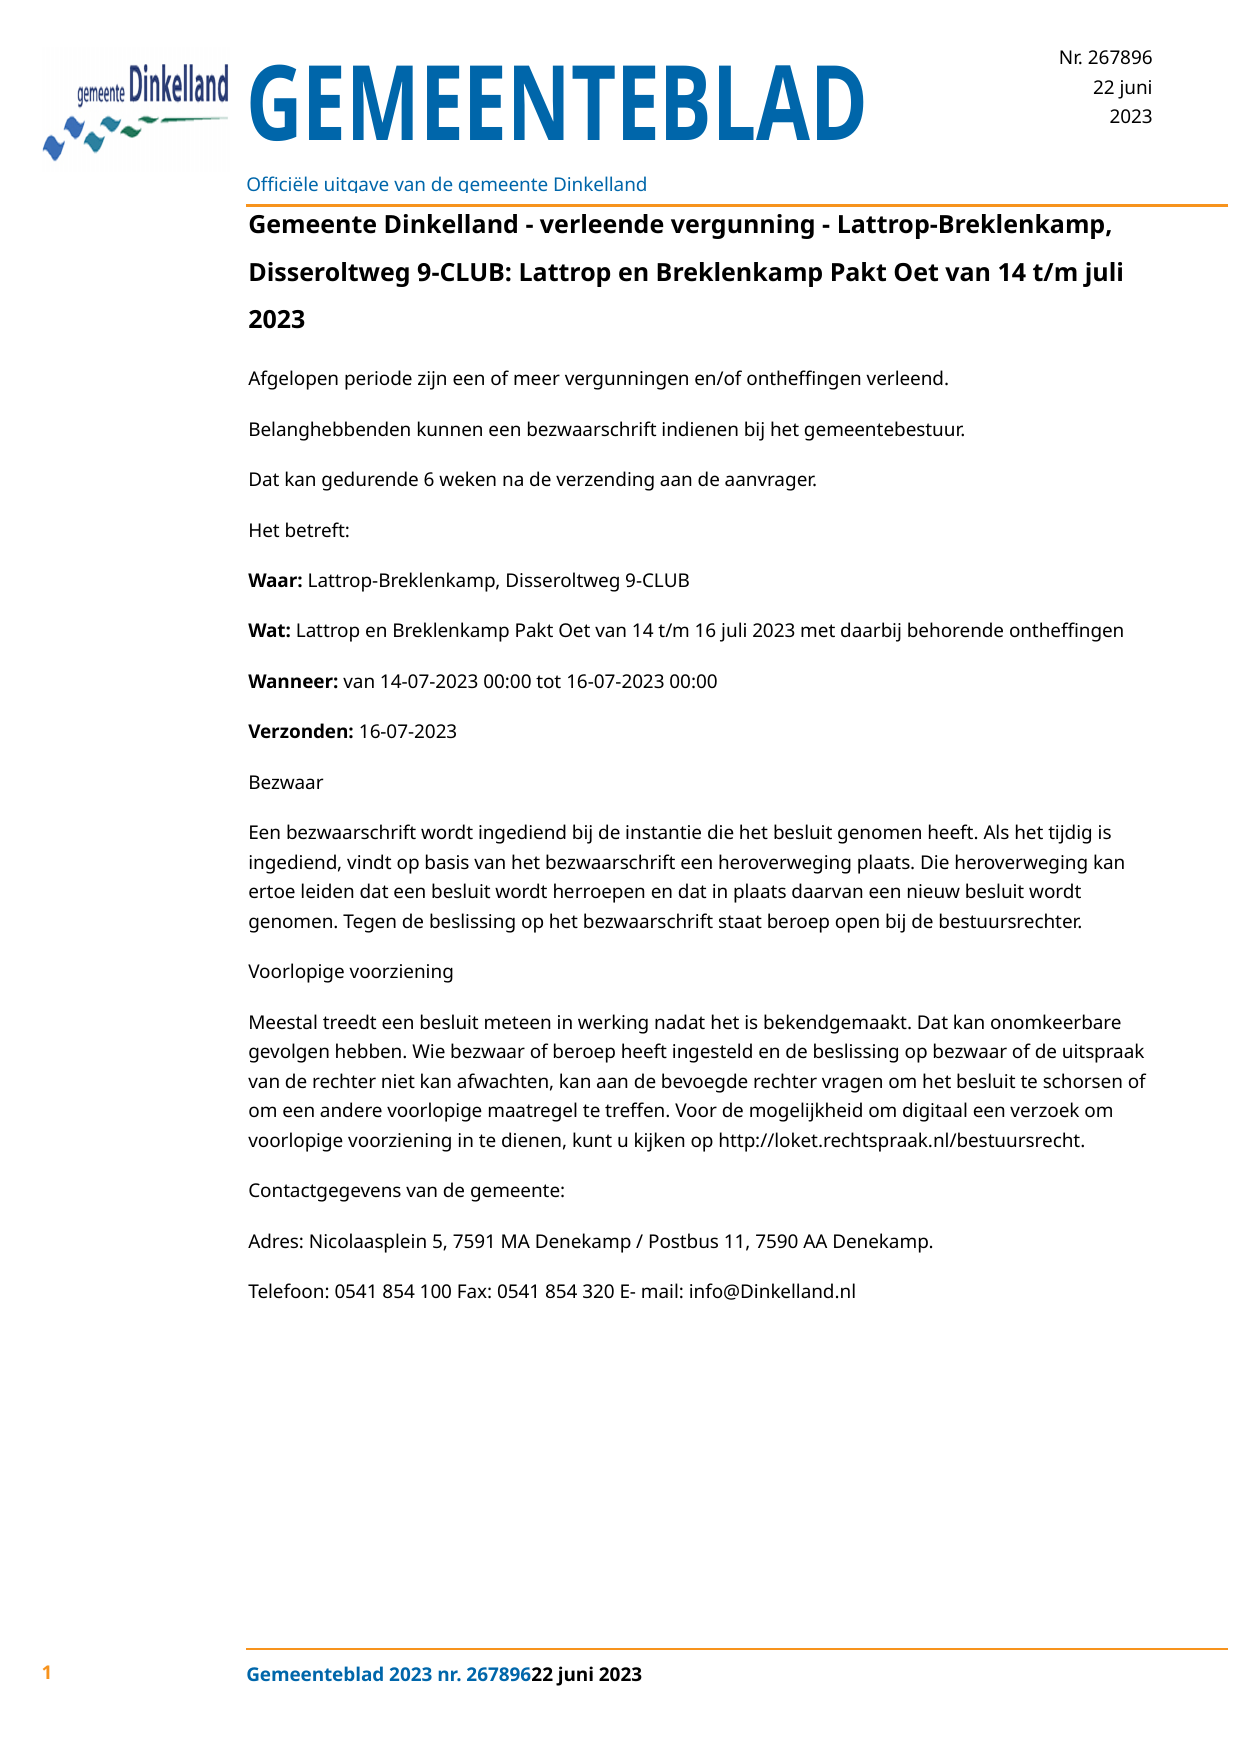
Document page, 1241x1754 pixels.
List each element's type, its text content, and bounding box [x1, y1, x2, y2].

text Een bezwaarschrift wordt ingediend bij de instantie die het besluit genomen heeft. Als het tijdig is ingediend, vindt op basis van het bezwaarschrift een heroverweging plaats. Die heroverweging kan ertoe leiden dat een besluit wordt herroepen en dat in plaats daarvan een nieuw besluit wordt genomen. Tegen de beslissing op het bezwaarschrift staat beroep open bij de bestuursrechter. [248, 819, 1152, 934]
text Belanghebbenden kunnen een bezwaarschrift indienen bij het gemeentebestuur. [248, 416, 1152, 442]
text Het betreft: [248, 517, 1152, 542]
text Dat kan gedurende 6 weken na de verzending aan de aanvrager. [248, 466, 1152, 492]
text Wat: Lattrop en Breklenkamp Pakt Oet van 14 t/m 16 juli 2023 met daarbij behorende ontheffingen [248, 618, 1152, 643]
text Afgelopen periode zijn een of meer vergunningen en/of ontheffingen verleend. [248, 366, 1152, 391]
text Contactgegevens van de gemeente: [248, 1178, 1152, 1203]
text Wanneer: van 14-07-2023 00:00 tot 16-07-2023 00:00 [248, 668, 1152, 694]
text Meestal treedt een besluit meteen in werking nadat het is bekendgemaakt. Dat kan onomkeerbare gevolgen hebben. Wie bezwaar of beroep heeft ingesteld en de beslissing op bezwaar of de uitspraak van de rechter niet kan afwachten, kan aan de bevoegde rechter vragen om het besluit te schorsen of om een andere voorlopige maatregel te treffen. Voor de mogelijkheid om digitaal een verzoek om voorlopige voorziening in te dienen, kunt u kijken op http://loket.rechtspraak.nl/bestuursrecht. [248, 1009, 1152, 1153]
text Gemeente Dinkelland - verleende vergunning - Lattrop-Breklenkamp, Disseroltweg 9-CLUB: Lattrop en Breklenkamp Pakt Oet van 14 t/m juli 2023 [248, 207, 1152, 336]
text Bezwaar [248, 769, 1152, 794]
text Telefoon: 0541 854 100 Fax: 0541 854 320 E- mail: info@Dinkelland.nl [248, 1278, 1152, 1304]
text Verzonden: 16-07-2023 [248, 718, 1152, 744]
text Waar: Lattrop-Breklenkamp, Disseroltweg 9-CLUB [248, 567, 1152, 593]
text Adres: Nicolaasplein 5, 7591 MA Denekamp / Postbus 11, 7590 AA Denekamp. [248, 1228, 1152, 1254]
picture [41, 47, 231, 172]
text Voorlopige voorziening [248, 958, 1152, 984]
